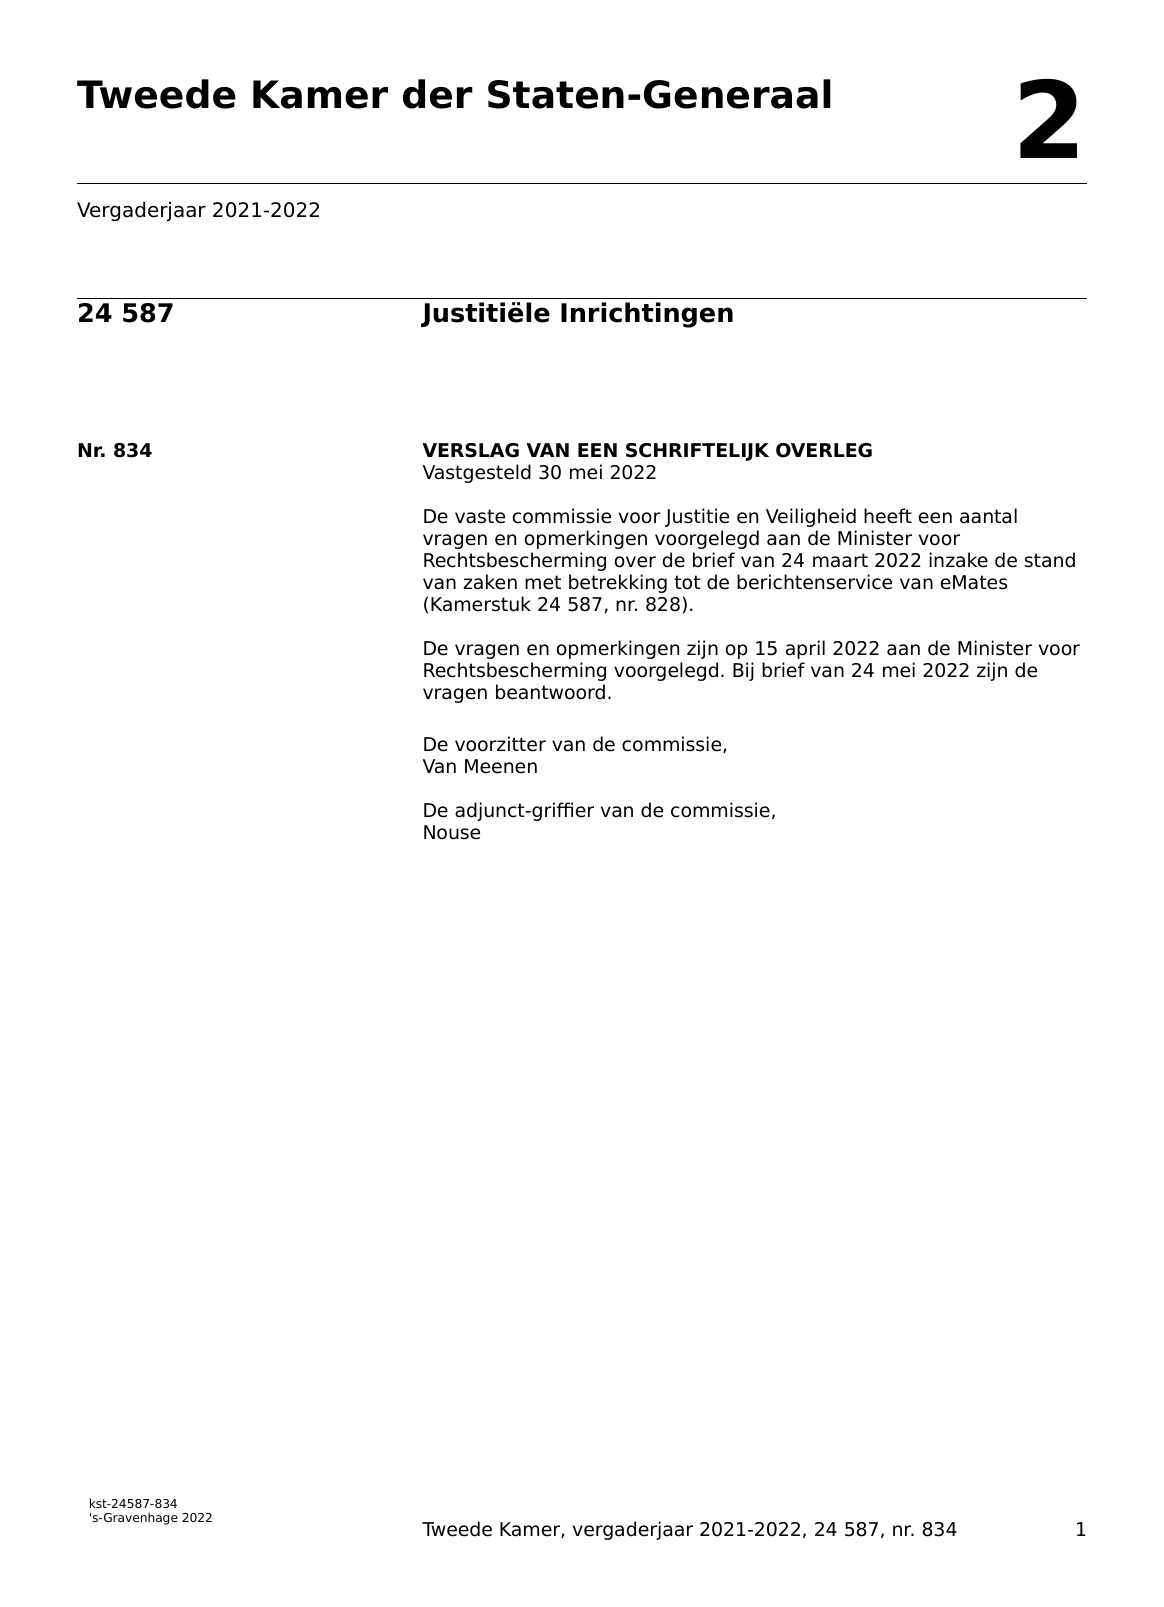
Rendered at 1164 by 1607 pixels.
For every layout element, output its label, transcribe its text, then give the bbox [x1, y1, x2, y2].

subtitle Nr. 834 VERSLAG VAN EEN SCHRIFTELIJK OVERLEG [77, 440, 1087, 462]
text De voorzitter van de commissie, Van Meenen [422, 734, 1087, 778]
text Vastgesteld 30 mei 2022 [422, 462, 1087, 484]
text kst-24587-834 [88, 1497, 323, 1511]
text De vragen en opmerkingen zijn op 15 april 2022 aan de Minister voor Rechtsbescherming voorgelegd. Bij brief van 24 mei 2022 zijn de vragen beantwoord. [422, 638, 1087, 704]
subtitle 24 587 Justitiële Inrichtingen [77, 299, 1087, 329]
table_header Tweede Kamer der Staten-Generaal [77, 59, 886, 183]
text 's-Gravenhage 2022 [88, 1511, 323, 1525]
table_header 2 [886, 59, 1087, 183]
text De adjunct-griffier van de commissie, Nouse [422, 800, 1087, 844]
table_cell Vergaderjaar 2021-2022 [77, 184, 1087, 298]
text De vaste commissie voor Justitie en Veiligheid heeft een aantal vragen en opmerkingen voorgelegd aan de Minister voor Rechtsbescherming over de brief van 24 maart 2022 inzake de stand van zaken met betrekking tot de berichtenservice van eMates (Kamerstuk 24 587, nr. 828). [422, 506, 1087, 616]
